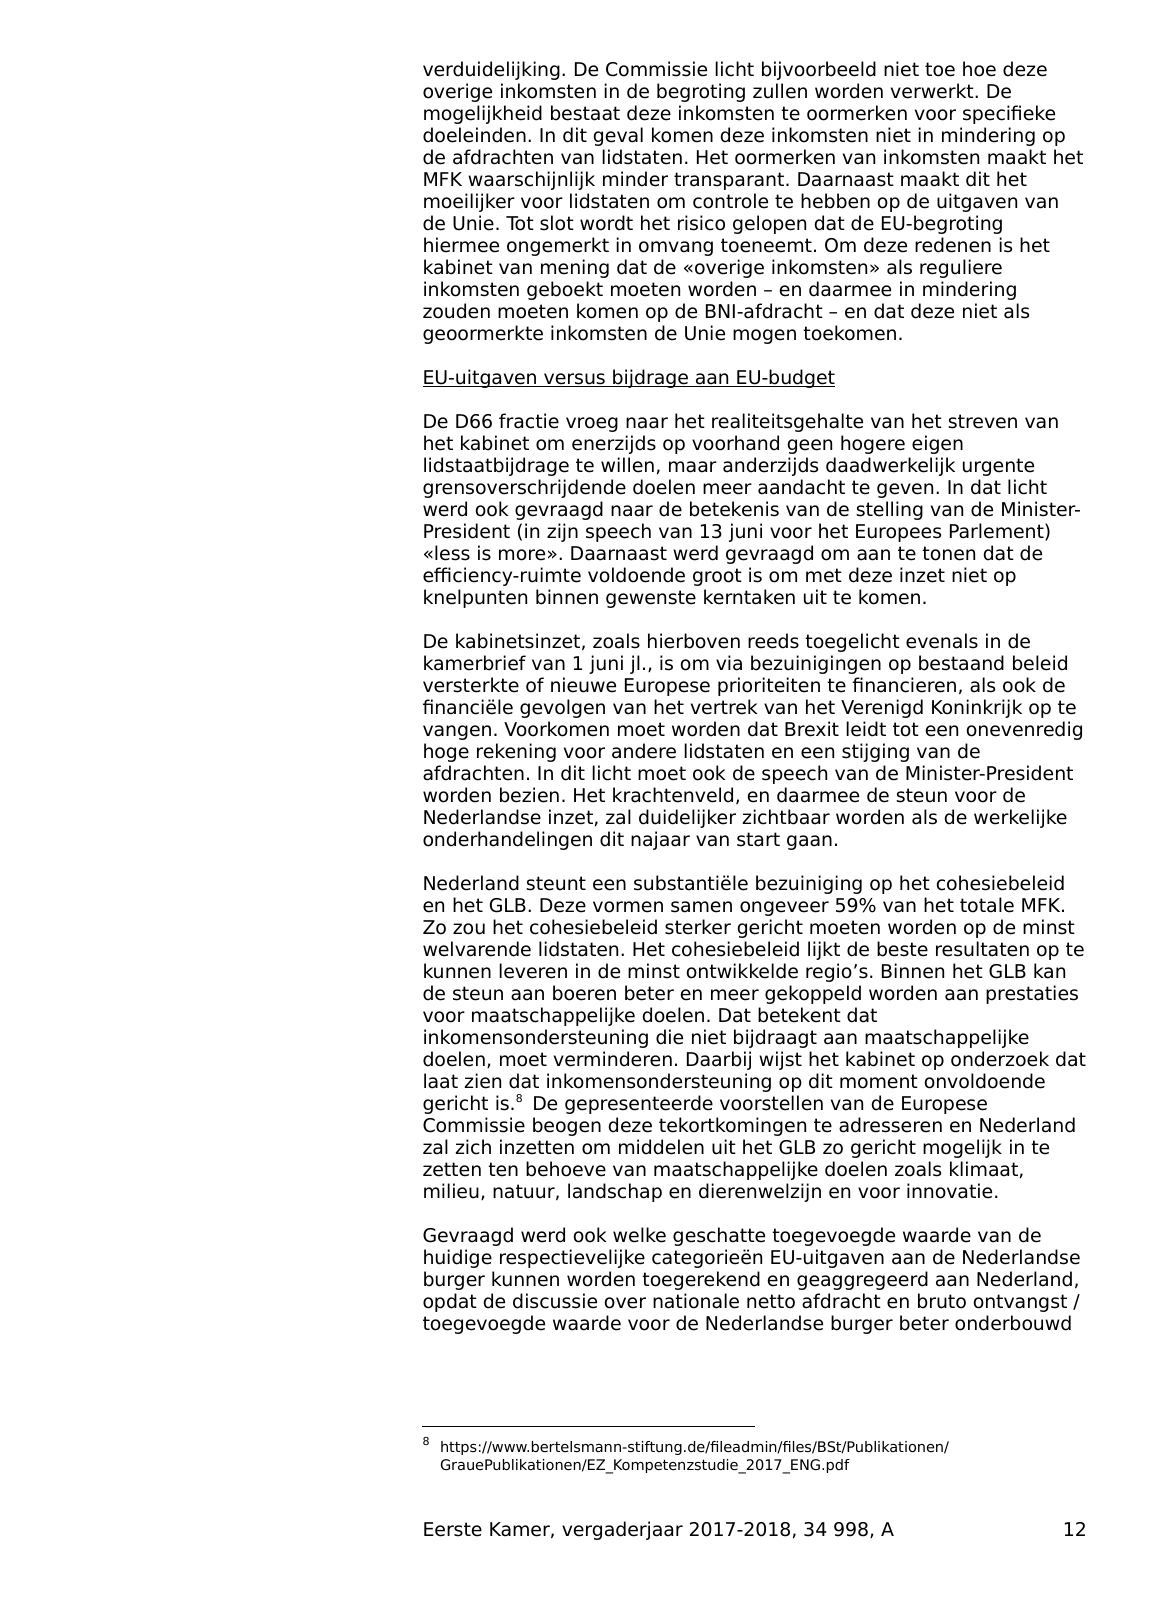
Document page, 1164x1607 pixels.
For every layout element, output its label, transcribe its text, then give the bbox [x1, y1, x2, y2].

text Nederland steunt een substantiële bezuiniging op het cohesiebeleid en het GLB. Deze vormen samen ongeveer 59% van het totale MFK. Zo zou het cohesiebeleid sterker gericht moeten worden op de minst welvarende lidstaten. Het cohesiebeleid lijkt de beste resultaten op te kunnen leveren in de minst ontwikkelde regio’s. Binnen het GLB kan de steun aan boeren beter en meer gekoppeld worden aan prestaties voor maatschappelijke doelen. Dat betekent dat inkomensondersteuning die niet bijdraagt aan maatschappelijke doelen, moet verminderen. Daarbij wijst het kabinet op onderzoek dat laat zien dat inkomensondersteuning op dit moment onvoldoende gericht is. De gepresenteerde voorstellen van de Europese Commissie beogen deze tekortkomingen te adresseren en Nederland zal zich inzetten om middelen uit het GLB zo gericht mogelijk in te zetten ten behoeve van maatschappelijke doelen zoals klimaat, milieu, natuur, landschap en dierenwelzijn en voor innovatie. [422, 873, 1087, 1203]
text Gevraagd werd ook welke geschatte toegevoegde waarde van de huidige respectievelijke categorieën EU-uitgaven aan de Nederlandse burger kunnen worden toegerekend en geaggregeerd aan Nederland, opdat de discussie over nationale netto afdracht en bruto ontvangst / toegevoegde waarde voor de Nederlandse burger beter onderbouwd [422, 1225, 1087, 1335]
text De kabinetsinzet, zoals hierboven reeds toegelicht evenals in de kamerbrief van 1 juni jl., is om via bezuinigingen op bestaand beleid versterkte of nieuwe Europese prioriteiten te financieren, als ook de financiële gevolgen van het vertrek van het Verenigd Koninkrijk op te vangen. Voorkomen moet worden dat Brexit leidt tot een onevenredig hoge rekening voor andere lidstaten en een stijging van de afdrachten. In dit licht moet ook de speech van de Minister-President worden bezien. Het krachtenveld, en daarmee de steun voor de Nederlandse inzet, zal duidelijker zichtbaar worden als de werkelijke onderhandelingen dit najaar van start gaan. [422, 631, 1087, 851]
text https://www.bertelsmann-stiftung.de/fileadmin/files/BSt/Publikationen/GrauePublikationen/EZ_Kompetenzstudie_2017_ENG.pdf [422, 1435, 1087, 1474]
text De D66 fractie vroeg naar het realiteitsgehalte van het streven van het kabinet om enerzijds op voorhand geen hogere eigen lidstaatbijdrage te willen, maar anderzijds daadwerkelijk urgente grensoverschrijdende doelen meer aandacht te geven. In dat licht werd ook gevraagd naar de betekenis van de stelling van de Minister-President (in zijn speech van 13 juni voor het Europees Parlement) «less is more». Daarnaast werd gevraagd om aan te tonen dat de efficiency-ruimte voldoende groot is om met deze inzet niet op knelpunten binnen gewenste kerntaken uit te komen. [422, 411, 1087, 609]
text verduidelijking. De Commissie licht bijvoorbeeld niet toe hoe deze overige inkomsten in de begroting zullen worden verwerkt. De mogelijkheid bestaat deze inkomsten te oormerken voor specifieke doeleinden. In dit geval komen deze inkomsten niet in mindering op de afdrachten van lidstaten. Het oormerken van inkomsten maakt het MFK waarschijnlijk minder transparant. Daarnaast maakt dit het moeilijker voor lidstaten om controle te hebben op de uitgaven van de Unie. Tot slot wordt het risico gelopen dat de EU-begroting hiermee ongemerkt in omvang toeneemt. Om deze redenen is het kabinet van mening dat de «overige inkomsten» als reguliere inkomsten geboekt moeten worden – en daarmee in mindering zouden moeten komen op de BNI-afdracht – en dat deze niet als geoormerkte inkomsten de Unie mogen toekomen. [422, 59, 1087, 345]
subtitle EU-uitgaven versus bijdrage aan EU-budget [422, 367, 1087, 389]
